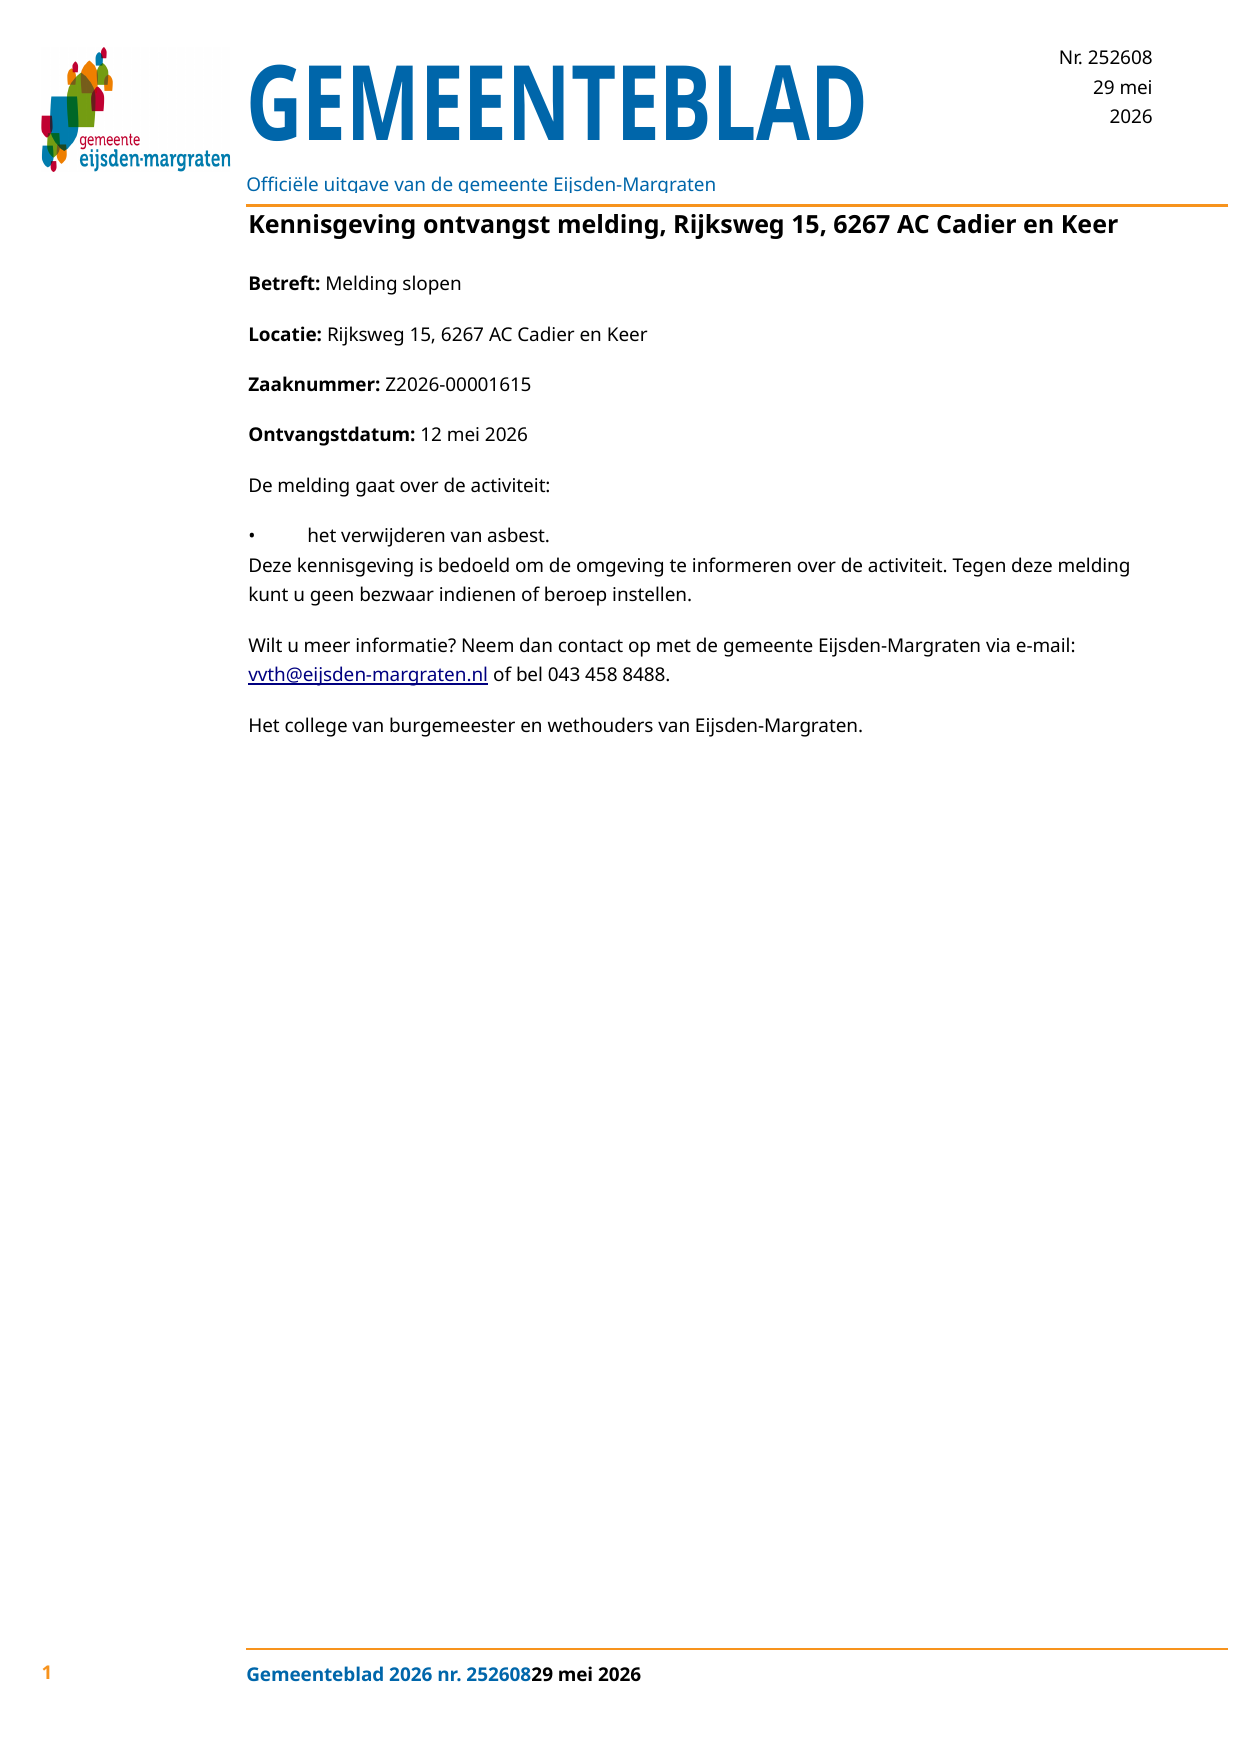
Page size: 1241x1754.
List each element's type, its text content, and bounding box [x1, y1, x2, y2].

text Deze kennisgeving is bedoeld om de omgeving te informeren over de activiteit. Tegen deze melding kunt u geen bezwaar indienen of beroep instellen. [248, 552, 1152, 607]
text Zaaknummer: Z2026-00001615 [248, 371, 1152, 397]
text Het college van burgemeester en wethouders van Eijsden-Margraten. [248, 712, 1152, 738]
text Locatie: Rijksweg 15, 6267 AC Cadier en Keer [248, 321, 1152, 346]
text Kennisgeving ontvangst melding, Rijksweg 15, 6267 AC Cadier en Keer [248, 207, 1152, 241]
picture [41, 47, 231, 172]
text Wilt u meer informatie? Neem dan contact op met de gemeente Eijsden-Margraten via e-mail: vvth@eijsden-margraten.nl of bel 043 458 8488. [248, 632, 1152, 687]
text Ontvangstdatum: 12 mei 2026 [248, 422, 1152, 447]
text De melding gaat over de activiteit: [248, 472, 1152, 498]
text Betreft: Melding slopen [248, 270, 1152, 296]
list het verwijderen van asbest. [248, 522, 1152, 548]
